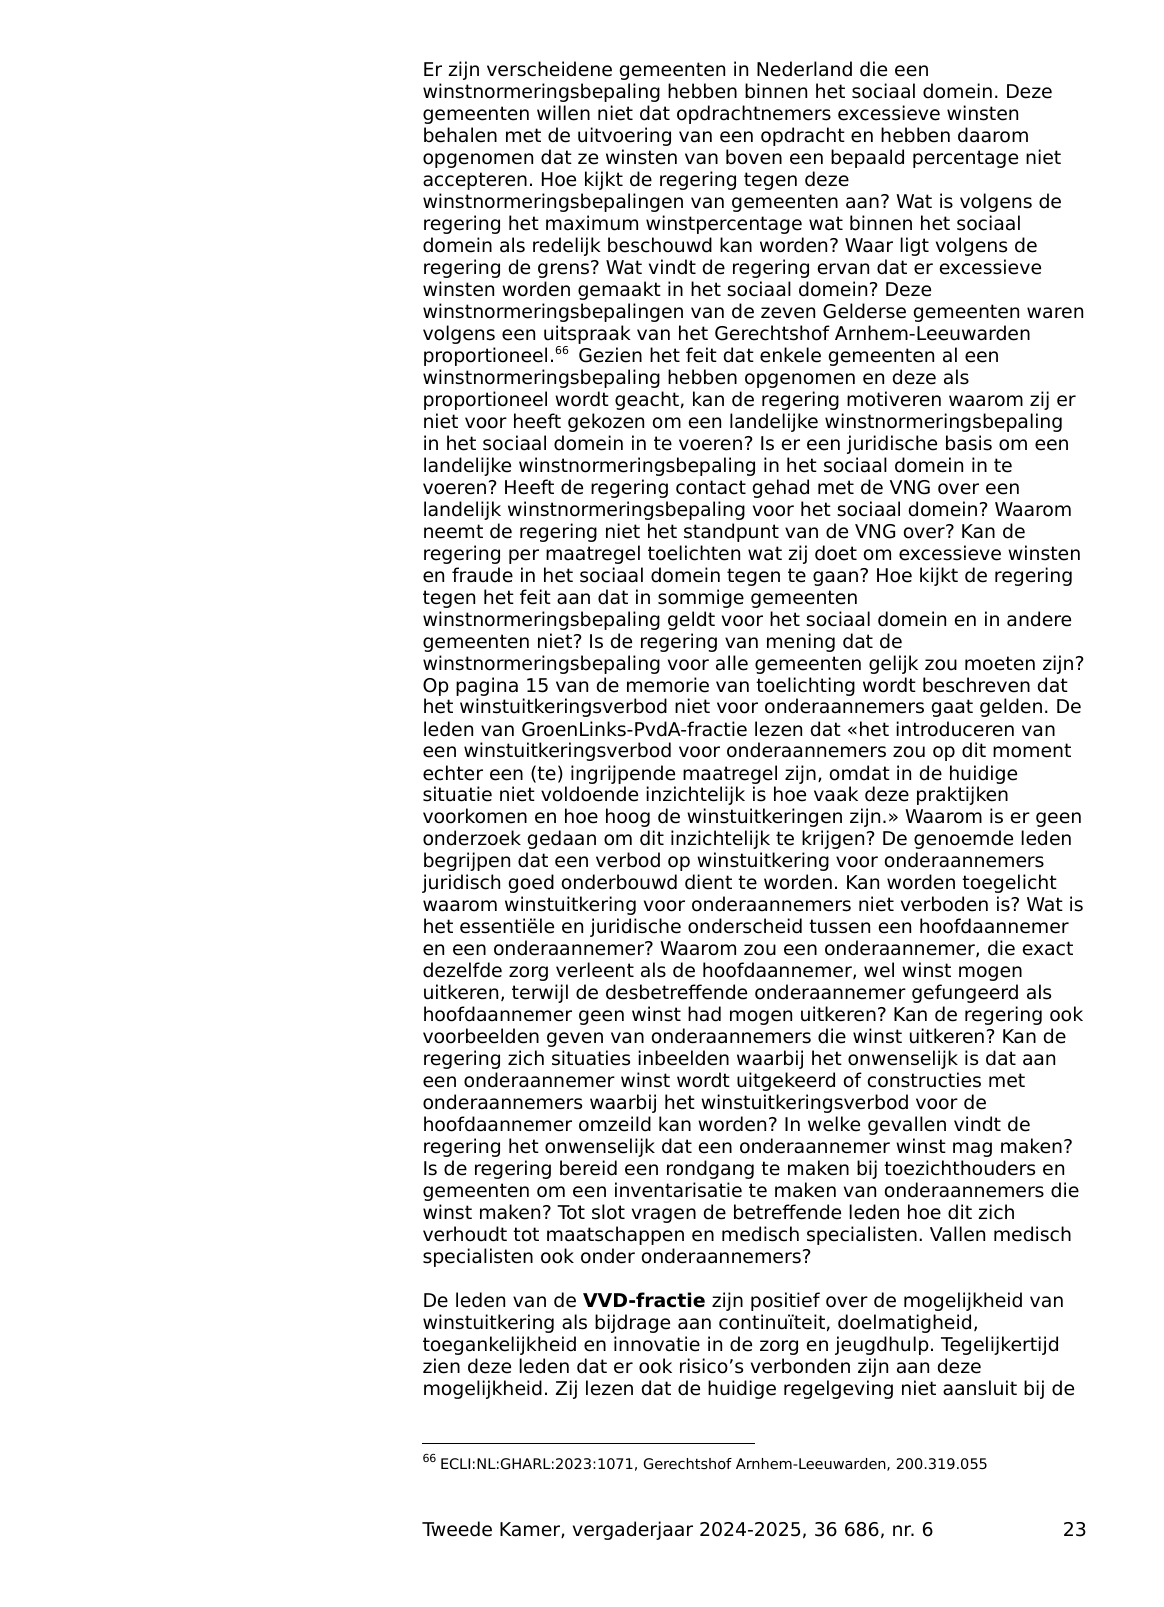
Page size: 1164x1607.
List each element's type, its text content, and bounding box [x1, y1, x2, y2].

text Op pagina 15 van de memorie van toelichting wordt beschreven dat het winstuitkeringsverbod niet voor onderaannemers gaat gelden. De leden van GroenLinks-PvdA-fractie lezen dat «het introduceren van een winstuitkeringsverbod voor onderaannemers zou op dit moment echter een (te) ingrijpende maatregel zijn, omdat in de huidige situatie niet voldoende inzichtelijk is hoe vaak deze praktijken voorkomen en hoe hoog de winstuitkeringen zijn.» Waarom is er geen onderzoek gedaan om dit inzichtelijk te krijgen? De genoemde leden begrijpen dat een verbod op winstuitkering voor onderaannemers juridisch goed onderbouwd dient te worden. Kan worden toegelicht waarom winstuitkering voor onderaannemers niet verboden is? Wat is het essentiële en juridische onderscheid tussen een hoofdaannemer en een onderaannemer? Waarom zou een onderaannemer, die exact dezelfde zorg verleent als de hoofdaannemer, wel winst mogen uitkeren, terwijl de desbetreffende onderaannemer gefungeerd als hoofdaannemer geen winst had mogen uitkeren? Kan de regering ook voorbeelden geven van onderaannemers die winst uitkeren? Kan de regering zich situaties inbeelden waarbij het onwenselijk is dat aan een onderaannemer winst wordt uitgekeerd of constructies met onderaannemers waarbij het winstuitkeringsverbod voor de hoofdaannemer omzeild kan worden? In welke gevallen vindt de regering het onwenselijk dat een onderaannemer winst mag maken? Is de regering bereid een rondgang te maken bij toezichthouders en gemeenten om een inventarisatie te maken van onderaannemers die winst maken? Tot slot vragen de betreffende leden hoe dit zich verhoudt tot maatschappen en medisch specialisten. Vallen medisch specialisten ook onder onderaannemers? [422, 674, 1087, 1268]
text Er zijn verscheidene gemeenten in Nederland die een winstnormeringsbepaling hebben binnen het sociaal domein. Deze gemeenten willen niet dat opdrachtnemers excessieve winsten behalen met de uitvoering van een opdracht en hebben daarom opgenomen dat ze winsten van boven een bepaald percentage niet accepteren. Hoe kijkt de regering tegen deze winstnormeringsbepalingen van gemeenten aan? Wat is volgens de regering het maximum winstpercentage wat binnen het sociaal domein als redelijk beschouwd kan worden? Waar ligt volgens de regering de grens? Wat vindt de regering ervan dat er excessieve winsten worden gemaakt in het sociaal domein? Deze winstnormeringsbepalingen van de zeven Gelderse gemeenten waren volgens een uitspraak van het Gerechtshof Arnhem-Leeuwarden proportioneel. Gezien het feit dat enkele gemeenten al een winstnormeringsbepaling hebben opgenomen en deze als proportioneel wordt geacht, kan de regering motiveren waarom zij er niet voor heeft gekozen om een landelijke winstnormeringsbepaling in het sociaal domein in te voeren? Is er een juridische basis om een landelijke winstnormeringsbepaling in het sociaal domein in te voeren? Heeft de regering contact gehad met de VNG over een landelijk winstnormeringsbepaling voor het sociaal domein? Waarom neemt de regering niet het standpunt van de VNG over? Kan de regering per maatregel toelichten wat zij doet om excessieve winsten en fraude in het sociaal domein tegen te gaan? Hoe kijkt de regering tegen het feit aan dat in sommige gemeenten winstnormeringsbepaling geldt voor het sociaal domein en in andere gemeenten niet? Is de regering van mening dat de winstnormeringsbepaling voor alle gemeenten gelijk zou moeten zijn? [422, 59, 1087, 674]
text De leden van de VVD-fractie zijn positief over de mogelijkheid van winstuitkering als bijdrage aan continuïteit, doelmatigheid, toegankelijkheid en innovatie in de zorg en jeugdhulp. Tegelijkertijd zien deze leden dat er ook risico’s verbonden zijn aan deze mogelijkheid. Zij lezen dat de huidige regelgeving niet aansluit bij de [422, 1290, 1087, 1400]
text ECLI:NL:GHARL:2023:1071, Gerechtshof Arnhem-Leeuwarden, 200.319.055 [422, 1452, 1087, 1474]
